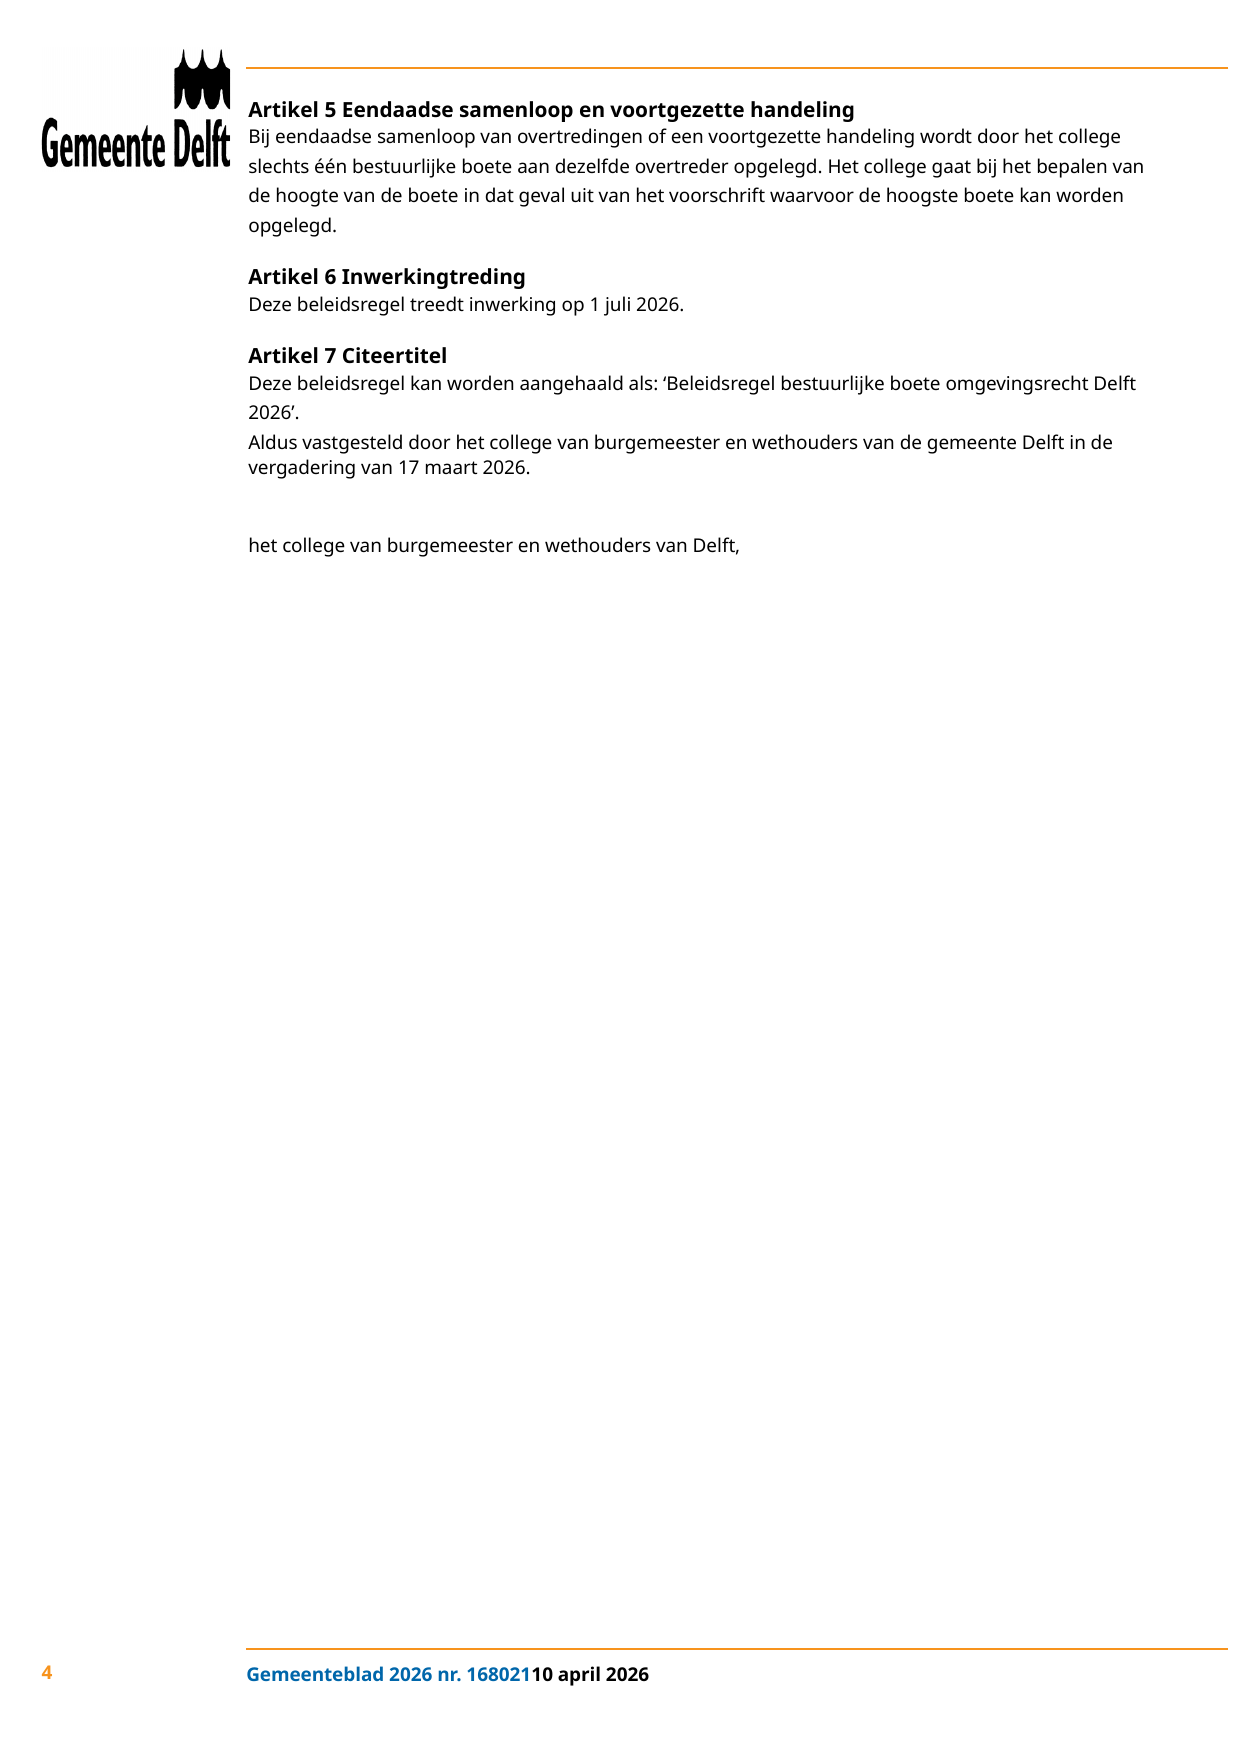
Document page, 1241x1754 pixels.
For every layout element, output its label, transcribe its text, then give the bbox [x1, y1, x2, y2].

text Deze beleidsregel kan worden aangehaald als: ‘Beleidsregel bestuurlijke boete omgevingsrecht Delft 2026’. [248, 370, 1152, 425]
text Bij eendaadse samenloop van overtredingen of een voortgezette handeling wordt door het college slechts één bestuurlijke boete aan dezelfde overtreder opgelegd. Het college gaat bij het bepalen van de hoogte van de boete in dat geval uit van het voorschrift waarvoor de hoogste boete kan worden opgelegd. [248, 123, 1152, 238]
picture [41, 47, 231, 172]
text Artikel 6 Inwerkingtreding [248, 262, 1152, 291]
text Artikel 5 Eendaadse samenloop en voortgezette handeling [248, 95, 1152, 123]
text Aldus vastgesteld door het college van burgemeester en wethouders van de gemeente Delft in de vergadering van 17 maart 2026. [248, 429, 1152, 480]
text Artikel 7 Citeertitel [248, 341, 1152, 370]
text Deze beleidsregel treedt inwerking op 1 juli 2026. [248, 291, 1152, 317]
text het college van burgemeester en wethouders van Delft, [248, 532, 1152, 557]
